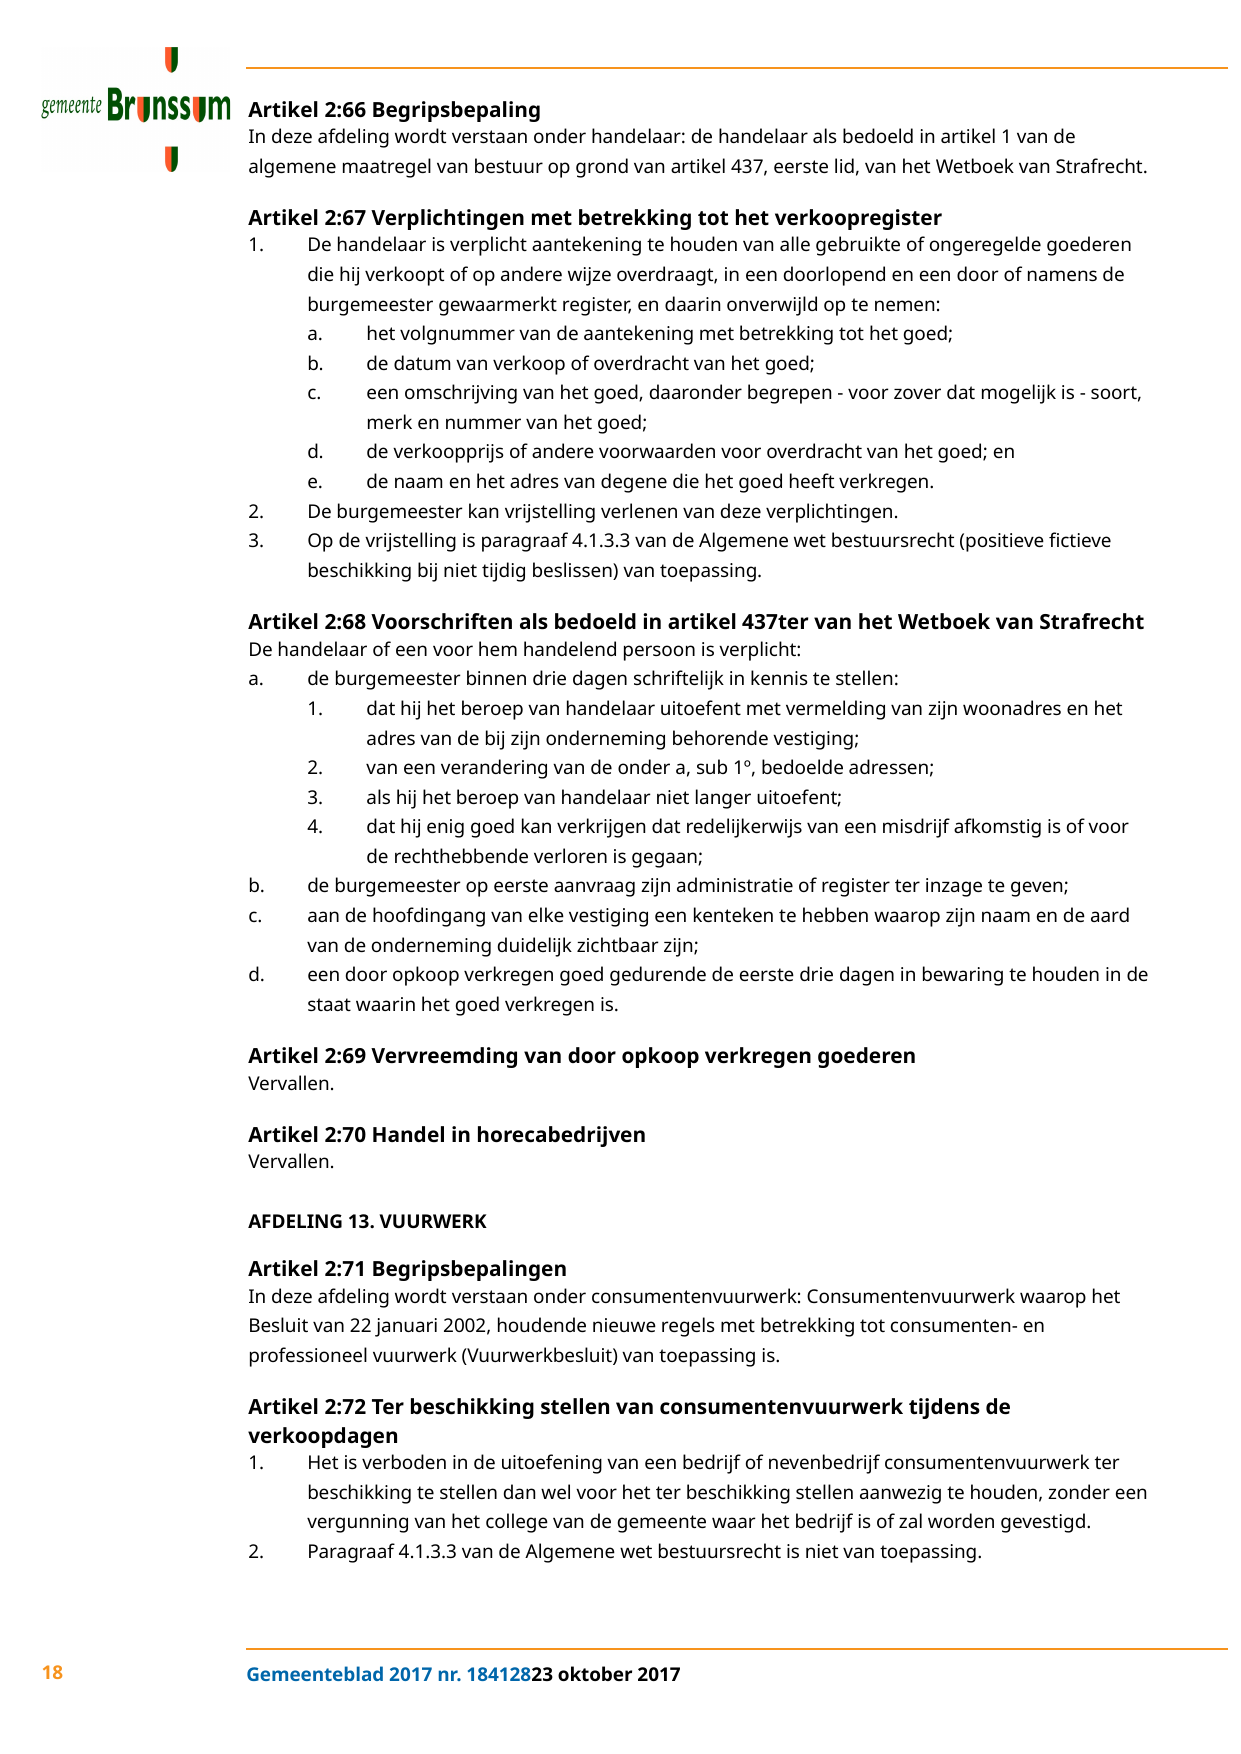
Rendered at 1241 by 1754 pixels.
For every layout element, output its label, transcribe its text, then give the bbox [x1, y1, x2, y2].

list Op de vrijstelling is paragraaf 4.1.3.3 van de Algemene wet bestuursrecht (positieve fictieve beschikking bij niet tijdig beslissen) van toepassing. [248, 527, 1152, 583]
text De handelaar of een voor hem handelend persoon is verplicht: [248, 636, 1152, 662]
list aan de hoofdingang van elke vestiging een kenteken te hebben waarop zijn naam en de aard van de onderneming duidelijk zichtbaar zijn; [248, 902, 1152, 957]
list de datum van verkoop of overdracht van het goed; [307, 350, 1152, 376]
picture [41, 47, 231, 172]
list De handelaar is verplicht aantekening te houden van alle gebruikte of ongeregelde goederen die hij verkoopt of op andere wijze overdraagt, in een doorlopend en een door of namens de burgemeester gewaarmerkt register, en daarin onverwijld op te nemen: [248, 232, 1152, 317]
text Artikel 2:72 Ter beschikking stellen van consumentenvuurwerk tijdens de verkoopdagen [248, 1392, 1152, 1449]
text AFDELING 13. VUURWERK [248, 1208, 1152, 1233]
list Het is verboden in de uitoefening van een bedrijf of nevenbedrijf consumentenvuurwerk ter beschikking te stellen dan wel voor het ter beschikking stellen aanwezig te houden, zonder een vergunning van het college van de gemeente waar het bedrijf is of zal worden gevestigd. [248, 1449, 1152, 1534]
list de verkoopprijs of andere voorwaarden voor overdracht van het goed; en [307, 439, 1152, 464]
text Artikel 2:69 Vervreemding van door opkoop verkregen goederen [248, 1041, 1152, 1070]
list dat hij het beroep van handelaar uitoefent met vermelding van zijn woonadres en het adres van de bij zijn onderneming behorende vestiging; [307, 695, 1152, 750]
list van een verandering van de onder a, sub 1º, bedoelde adressen; [307, 754, 1152, 780]
list het volgnummer van de aantekening met betrekking tot het goed; [307, 320, 1152, 346]
text Artikel 2:67 Verplichtingen met betrekking tot het verkoopregister [248, 203, 1152, 232]
text Vervallen. [248, 1149, 1152, 1174]
list de naam en het adres van degene die het goed heeft verkregen. [307, 468, 1152, 494]
list een door opkoop verkregen goed gedurende de eerste drie dagen in bewaring te houden in de staat waarin het goed verkregen is. [248, 961, 1152, 1017]
text Artikel 2:71 Begripsbepalingen [248, 1254, 1152, 1283]
text In deze afdeling wordt verstaan onder consumentenvuurwerk: Consumentenvuurwerk waarop het Besluit van 22 januari 2002, houdende nieuwe regels met betrekking tot consumenten- en professioneel vuurwerk (Vuurwerkbesluit) van toepassing is. [248, 1283, 1152, 1368]
list de burgemeester op eerste aanvraag zijn administratie of register ter inzage te geven; [248, 873, 1152, 898]
list als hij het beroep van handelaar niet langer uitoefent; [307, 784, 1152, 809]
text Artikel 2:70 Handel in horecabedrijven [248, 1120, 1152, 1149]
list De burgemeester kan vrijstelling verlenen van deze verplichtingen. [248, 498, 1152, 524]
text In deze afdeling wordt verstaan onder handelaar: de handelaar als bedoeld in artikel 1 van de algemene maatregel van bestuur op grond van artikel 437, eerste lid, van het Wetboek van Strafrecht. [248, 123, 1152, 178]
text Vervallen. [248, 1070, 1152, 1096]
list een omschrijving van het goed, daaronder begrepen - voor zover dat mogelijk is - soort, merk en nummer van het goed; [307, 379, 1152, 435]
list de burgemeester binnen drie dagen schriftelijk in kennis te stellen: [248, 666, 1152, 691]
list dat hij enig goed kan verkrijgen dat redelijkerwijs van een misdrijf afkomstig is of voor de rechthebbende verloren is gegaan; [307, 813, 1152, 869]
list Paragraaf 4.1.3.3 van de Algemene wet bestuursrecht is niet van toepassing. [248, 1538, 1152, 1564]
text Artikel 2:68 Voorschriften als bedoeld in artikel 437ter van het Wetboek van Strafrecht [248, 607, 1152, 636]
text Artikel 2:66 Begripsbepaling [248, 95, 1152, 123]
